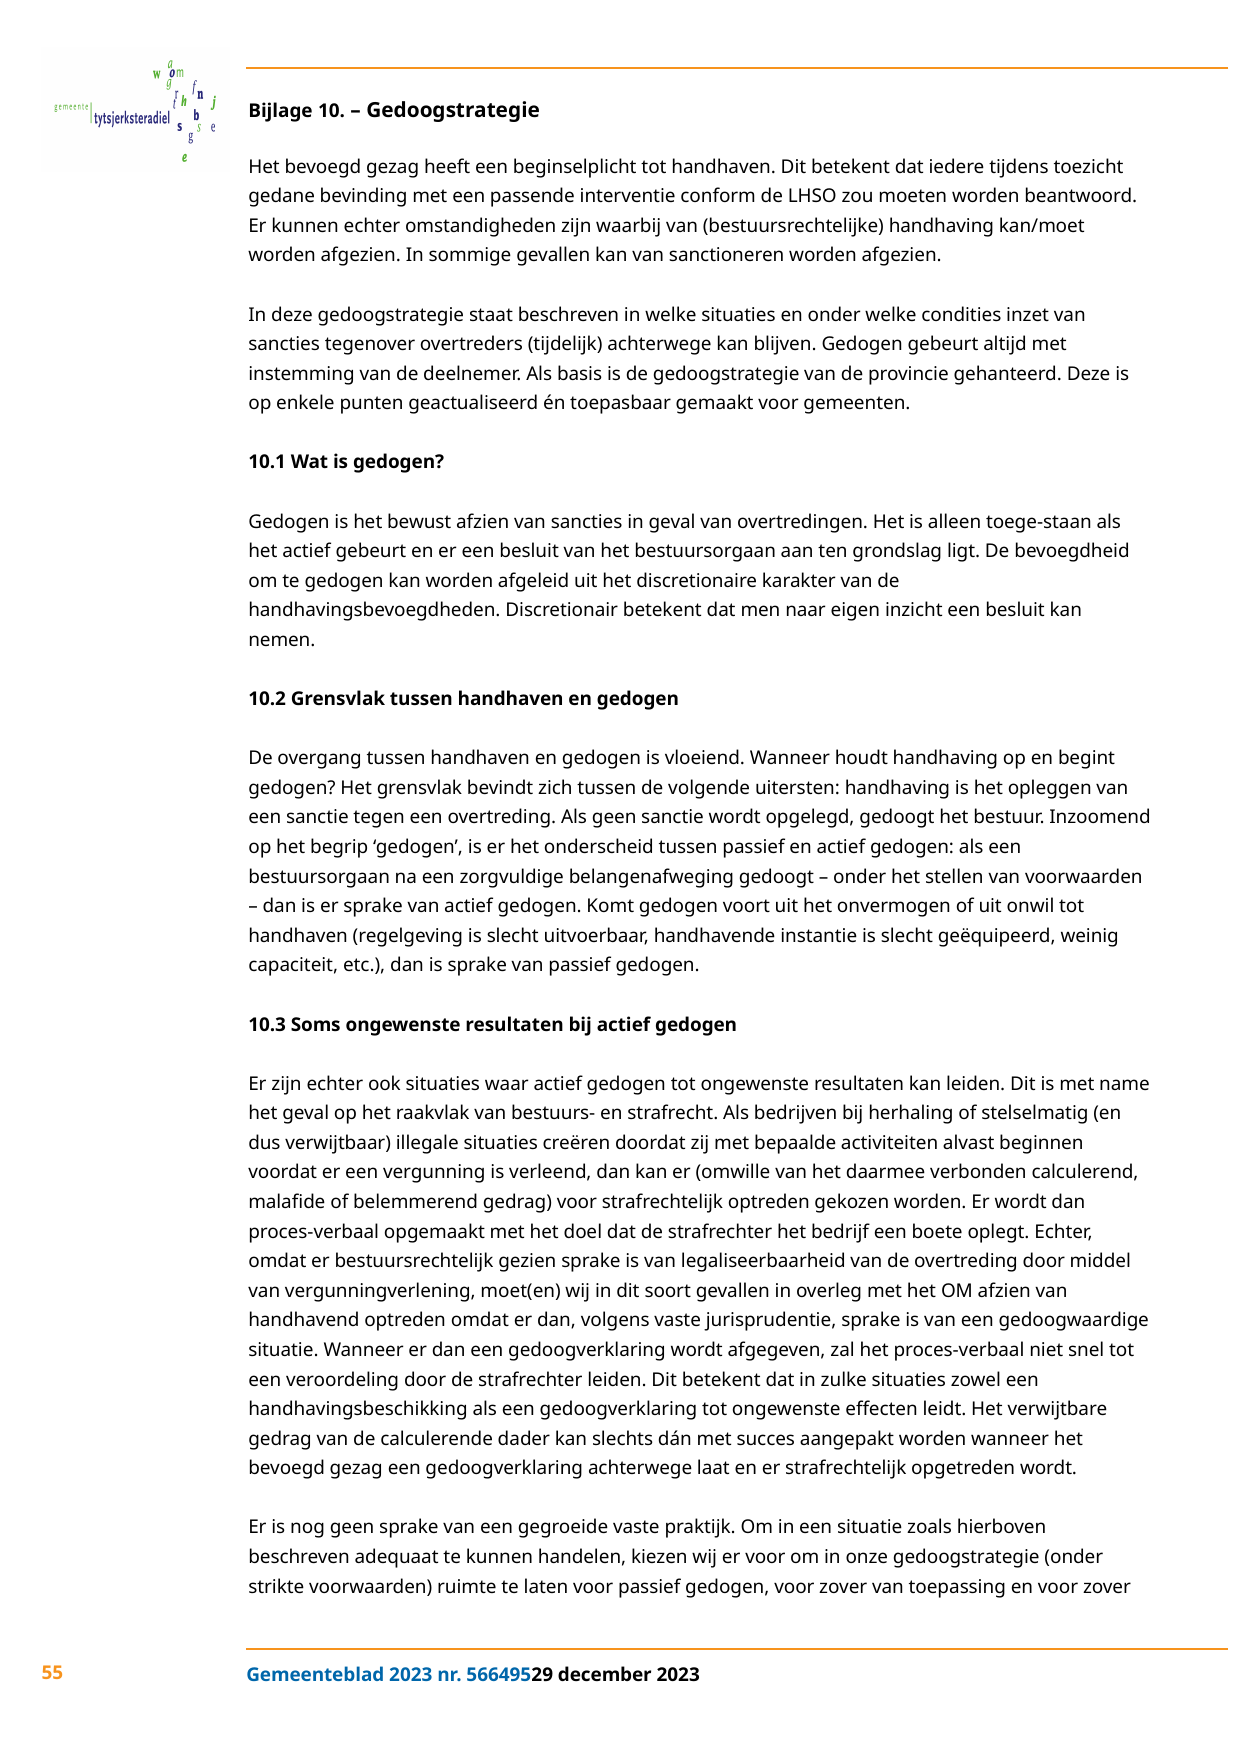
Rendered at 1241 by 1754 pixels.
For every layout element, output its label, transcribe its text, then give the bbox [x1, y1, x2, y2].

text De overgang tussen handhaven en gedogen is vloeiend. Wanneer houdt handhaving op en begint gedogen? Het grensvlak bevindt zich tussen de volgende uitersten: handhaving is het opleggen van een sanctie tegen een overtreding. Als geen sanctie wordt opgelegd, gedoogt het bestuur. Inzoomend op het begrip ‘gedogen’, is er het onderscheid tussen passief en actief gedogen: als een bestuursorgaan na een zorgvuldige belangenafweging gedoogt – onder het stellen van voorwaarden – dan is er sprake van actief gedogen. Komt gedogen voort uit het onvermogen of uit onwil tot handhaven (regelgeving is slecht uitvoerbaar, handhavende instantie is slecht geëquipeerd, weinig capaciteit, etc.), dan is sprake van passief gedogen. [248, 744, 1152, 977]
text 10.3 Soms ongewenste resultaten bij actief gedogen [248, 1011, 1152, 1037]
text 10.2 Grensvlak tussen handhaven en gedogen [248, 685, 1152, 711]
text Er zijn echter ook situaties waar actief gedogen tot ongewenste resultaten kan leiden. Dit is met name het geval op het raakvlak van bestuurs- en strafrecht. Als bedrijven bij herhaling of stelselmatig (en dus verwijtbaar) illegale situaties creëren doordat zij met bepaalde activiteiten alvast beginnen voordat er een vergunning is verleend, dan kan er (omwille van het daarmee verbonden calculerend, malafide of belemmerend gedrag) voor strafrechtelijk optreden gekozen worden. Er wordt dan proces-verbaal opgemaakt met het doel dat de strafrechter het bedrijf een boete oplegt. Echter, omdat er bestuursrechtelijk gezien sprake is van legaliseerbaarheid van de overtreding door middel van vergunningverlening, moet(en) wij in dit soort gevallen in overleg met het OM afzien van handhavend optreden omdat er dan, volgens vaste jurisprudentie, sprake is van een gedoogwaardige situatie. Wanneer er dan een gedoogverklaring wordt afgegeven, zal het proces-verbaal niet snel tot een veroordeling door de strafrechter leiden. Dit betekent dat in zulke situaties zowel een handhavingsbeschikking als een gedoogverklaring tot ongewenste effecten leidt. Het verwijtbare gedrag van de calculerende dader kan slechts dán met succes aangepakt worden wanneer het bevoegd gezag een gedoogverklaring achterwege laat en er strafrechtelijk opgetreden wordt. [248, 1070, 1152, 1480]
text Gedogen is het bewust afzien van sancties in geval van overtredingen. Het is alleen toege-staan als het actief gebeurt en er een besluit van het bestuursorgaan aan ten grondslag ligt. De bevoegdheid om te gedogen kan worden afgeleid uit het discretionaire karakter van de handhavingsbevoegdheden. Discretionair betekent dat men naar eigen inzicht een besluit kan nemen. [248, 508, 1152, 652]
text In deze gedoogstrategie staat beschreven in welke situaties en onder welke condities inzet van sancties tegenover overtreders (tijdelijk) achterwege kan blijven. Gedogen gebeurt altijd met instemming van de deelnemer. Als basis is de gedoogstrategie van de provincie gehanteerd. Deze is op enkele punten geactualiseerd én toepasbaar gemaakt voor gemeenten. [248, 301, 1152, 415]
text Het bevoegd gezag heeft een beginselplicht tot handhaven. Dit betekent dat iedere tijdens toezicht gedane bevinding met een passende interventie conform de LHSO zou moeten worden beantwoord. Er kunnen echter omstandigheden zijn waarbij van (bestuursrechtelijke) handhaving kan/moet worden afgezien. In sommige gevallen kan van sanctioneren worden afgezien. [248, 153, 1152, 267]
text Er is nog geen sprake van een gegroeide vaste praktijk. Om in een situatie zoals hierboven beschreven adequaat te kunnen handelen, kiezen wij er voor om in onze gedoogstrategie (onder strikte voorwaarden) ruimte te laten voor passief gedogen, voor zover van toepassing en voor zover [248, 1514, 1152, 1599]
picture [41, 47, 231, 172]
text 10.1 Wat is gedogen? [248, 449, 1152, 474]
text Bijlage 10. – Gedoogstrategie [248, 95, 1152, 123]
